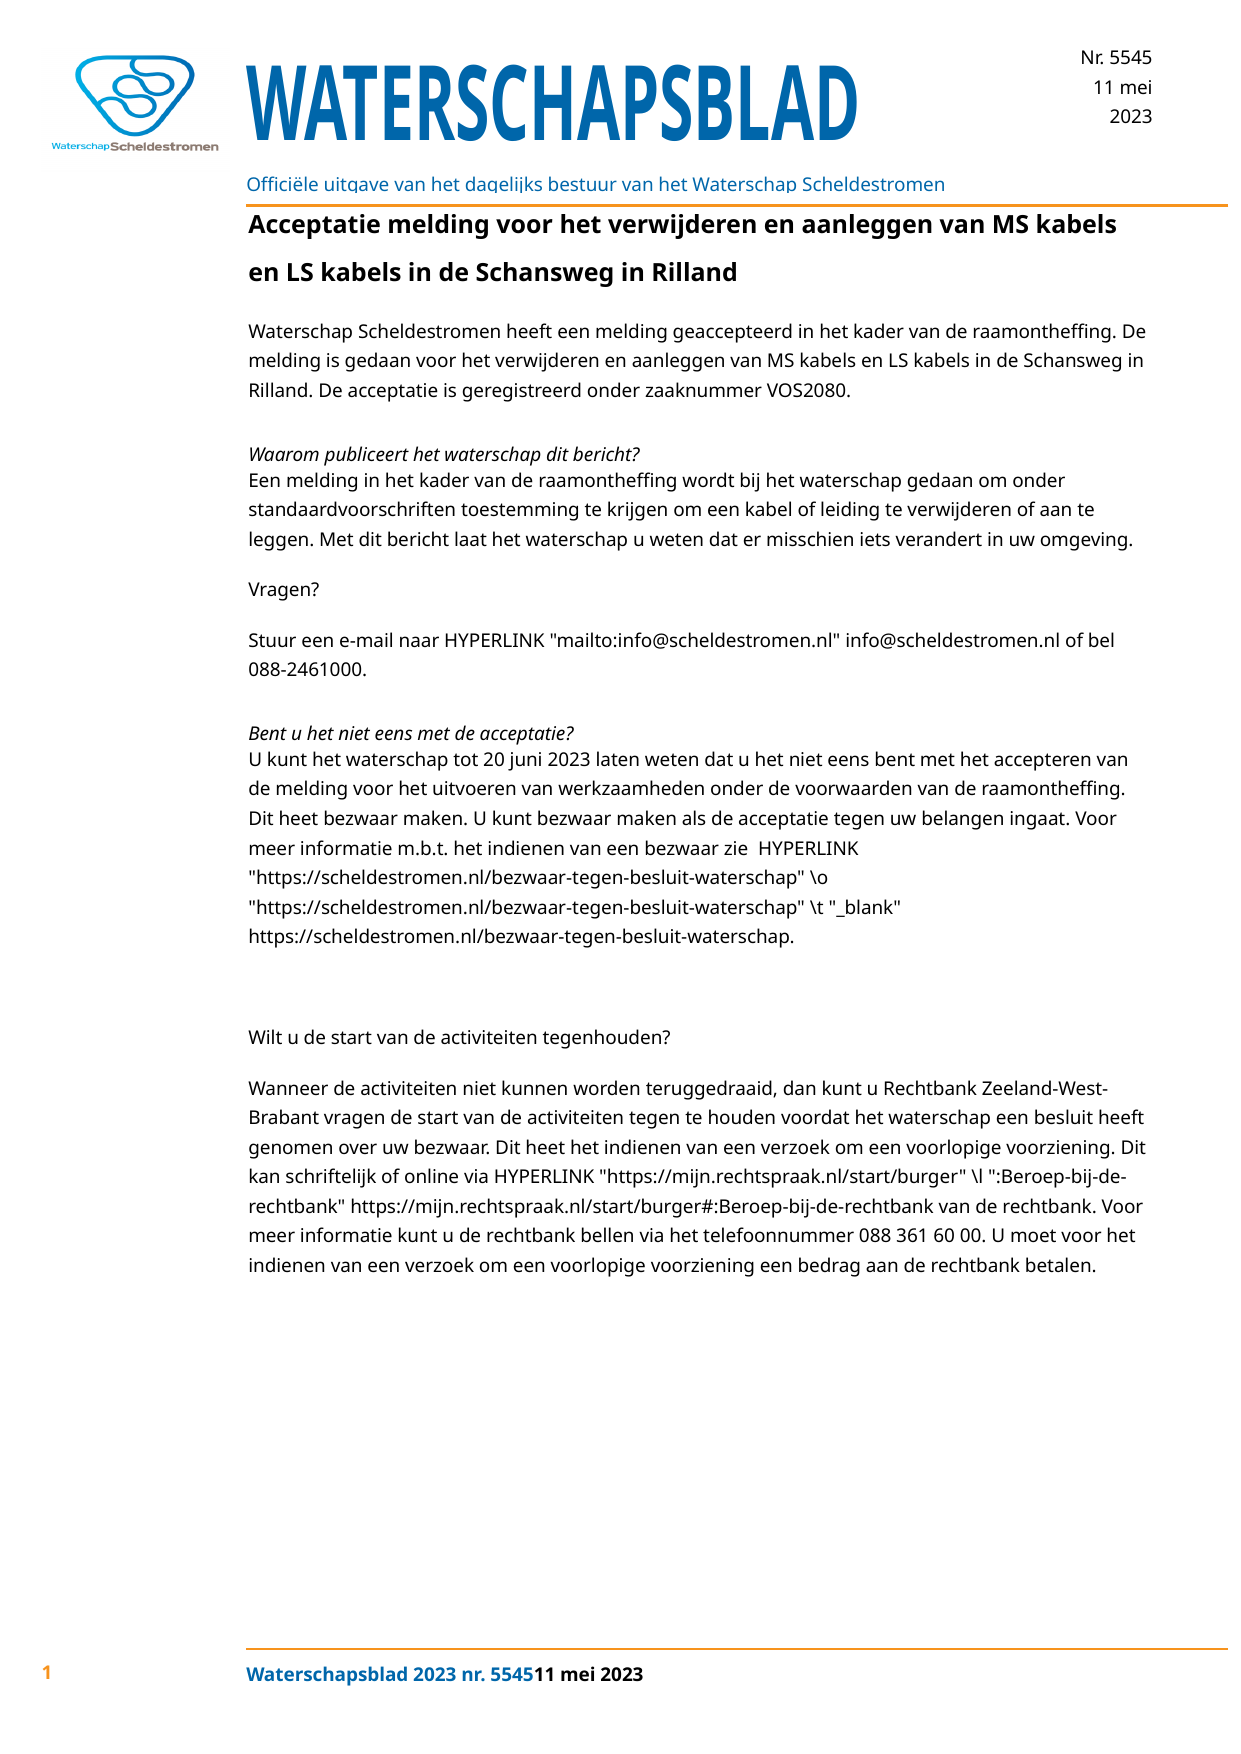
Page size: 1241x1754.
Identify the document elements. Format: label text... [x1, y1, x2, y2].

text Waterschap Scheldestromen heeft een melding geaccepteerd in het kader van de raamontheffing. De melding is gedaan voor het verwijderen en aanleggen van MS kabels en LS kabels in de Schansweg in Rilland. De acceptatie is geregistreerd onder zaaknummer VOS2080. [248, 318, 1152, 403]
text Een melding in het kader van de raamontheffing wordt bij het waterschap gedaan om onder standaardvoorschriften toestemming te krijgen om een kabel of leiding te verwijderen of aan te leggen. Met dit bericht laat het waterschap u weten dat er misschien iets verandert in uw omgeving. [248, 467, 1152, 552]
text Stuur een e-mail naar HYPERLINK "mailto:info@scheldestromen.nl" info@scheldestromen.nl of bel 088-2461000. [248, 627, 1152, 682]
picture [41, 47, 231, 172]
text Acceptatie melding voor het verwijderen en aanleggen van MS kabels en LS kabels in de Schansweg in Rilland [248, 207, 1152, 288]
text U kunt het waterschap tot 20 juni 2023 laten weten dat u het niet eens bent met het accepteren van de melding voor het uitvoeren van werkzaamheden onder de voorwaarden van de raamontheffing. Dit heet bezwaar maken. U kunt bezwaar maken als de acceptatie tegen uw belangen ingaat. Voor meer informatie m.b.t. het indienen van een bezwaar zie HYPERLINK "https://scheldestromen.nl/bezwaar-tegen-besluit-waterschap" \o "https://scheldestromen.nl/bezwaar-tegen-besluit-waterschap" \t "_blank" https://scheldestromen.nl/bezwaar-tegen-besluit-waterschap. [248, 746, 1152, 949]
text Bent u het niet eens met de acceptatie? [248, 720, 1152, 746]
text Wilt u de start van de activiteiten tegenhouden? [248, 1024, 1152, 1050]
text Wanneer de activiteiten niet kunnen worden teruggedraaid, dan kunt u Rechtbank Zeeland-West-Brabant vragen de start van de activiteiten tegen te houden voordat het waterschap een besluit heeft genomen over uw bezwaar. Dit heet het indienen van een verzoek om een voorlopige voorziening. Dit kan schriftelijk of online via HYPERLINK "https://mijn.rechtspraak.nl/start/burger" \l ":Beroep-bij-de-rechtbank" https://mijn.rechtspraak.nl/start/burger#:Beroep-bij-de-rechtbank van de rechtbank. Voor meer informatie kunt u de rechtbank bellen via het telefoonnummer 088 361 60 00. U moet voor het indienen van een verzoek om een voorlopige voorziening een bedrag aan de rechtbank betalen. [248, 1075, 1152, 1278]
text Vragen? [248, 576, 1152, 602]
text Waarom publiceert het waterschap dit bericht? [248, 441, 1152, 467]
